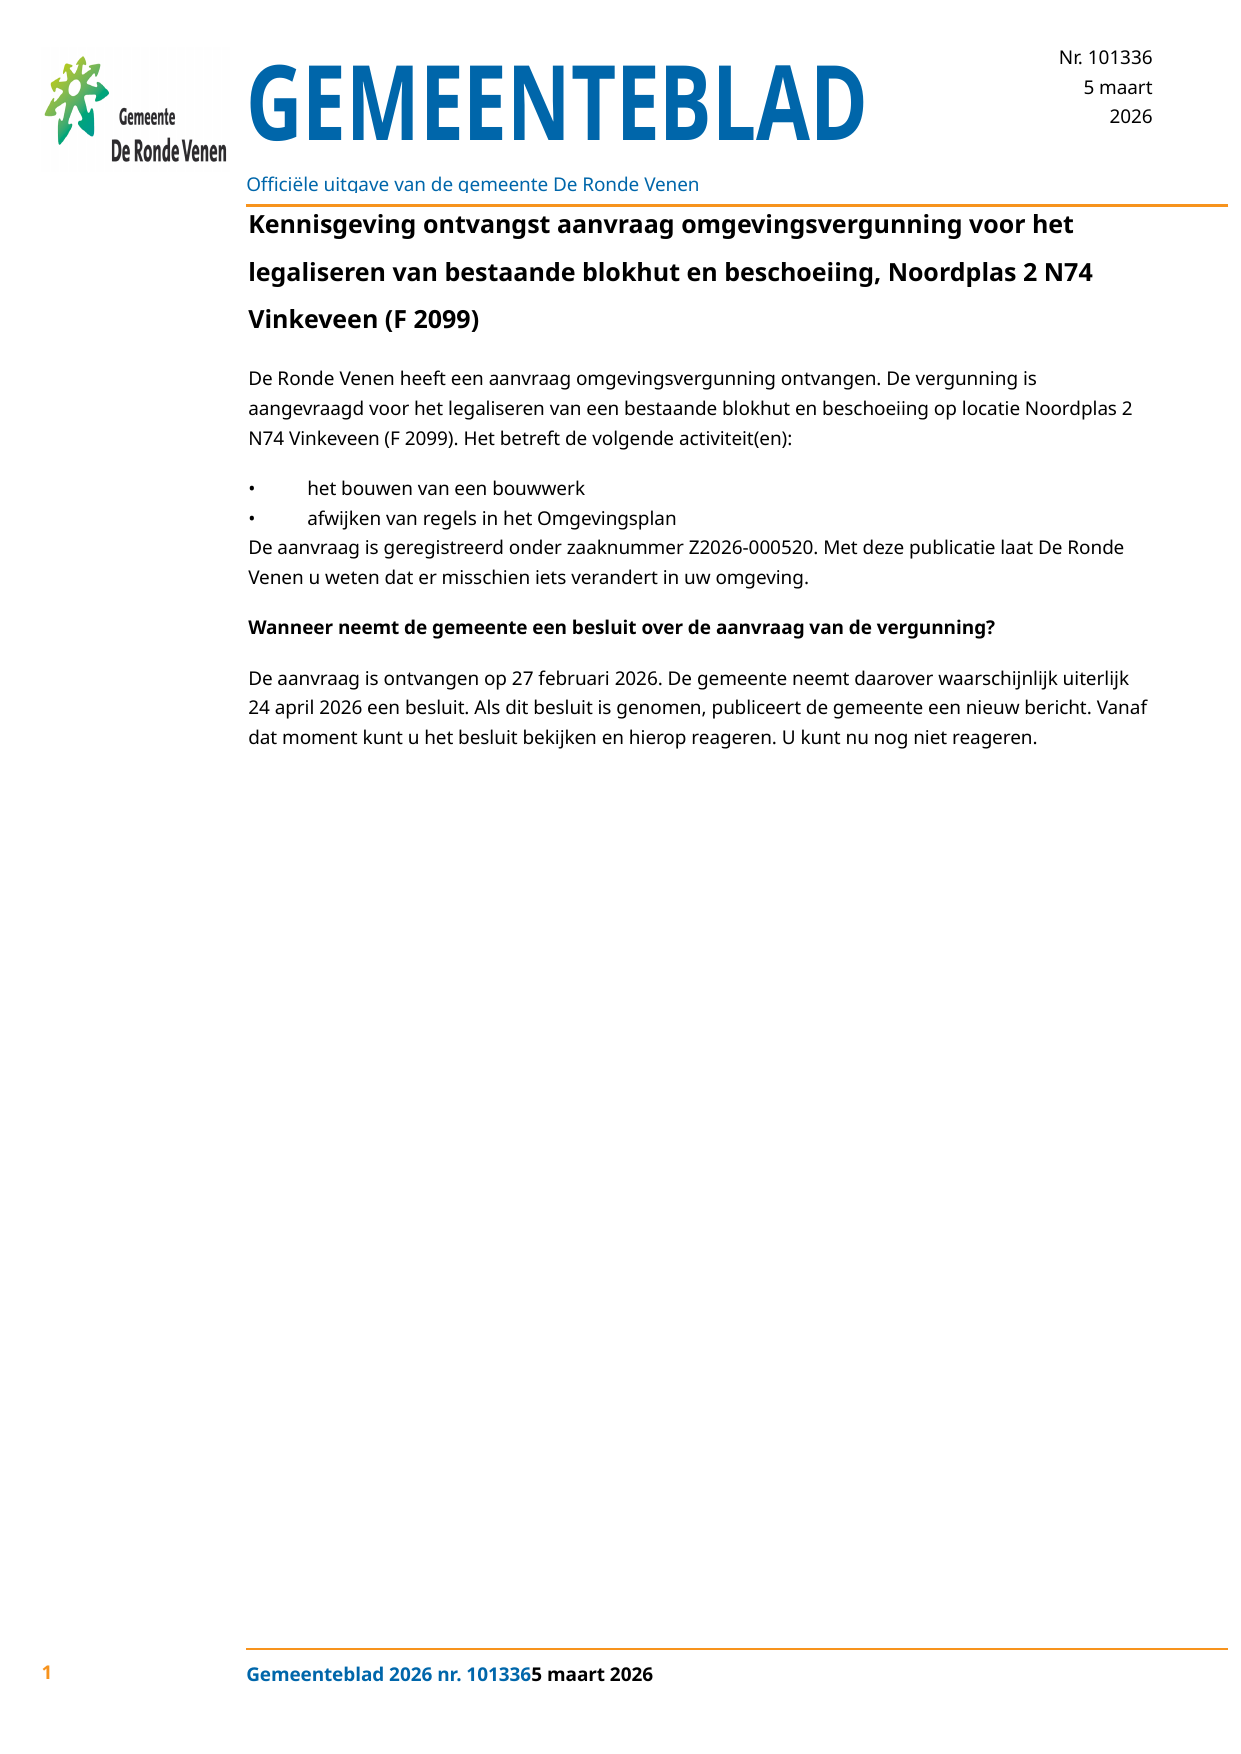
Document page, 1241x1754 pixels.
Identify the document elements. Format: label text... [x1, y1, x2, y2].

text De Ronde Venen heeft een aanvraag omgevingsvergunning ontvangen. De vergunning is aangevraagd voor het legaliseren van een bestaande blokhut en beschoeiing op locatie Noordplas 2 N74 Vinkeveen (F 2099). Het betreft de volgende activiteit(en): [248, 366, 1152, 450]
picture [41, 47, 231, 172]
text De aanvraag is geregistreerd onder zaaknummer Z2026-000520. Met deze publicatie laat De Ronde Venen u weten dat er misschien iets verandert in uw omgeving. [248, 534, 1152, 589]
list afwijken van regels in het Omgevingsplan [248, 505, 1152, 530]
text De aanvraag is ontvangen op 27 februari 2026. De gemeente neemt daarover waarschijnlijk uiterlijk 24 april 2026 een besluit. Als dit besluit is genomen, publiceert de gemeente een nieuw bericht. Vanaf dat moment kunt u het besluit bekijken en hierop reageren. U kunt nu nog niet reageren. [248, 665, 1152, 749]
text Kennisgeving ontvangst aanvraag omgevingsvergunning voor het legaliseren van bestaande blokhut en beschoeiing, Noordplas 2 N74 Vinkeveen (F 2099) [248, 207, 1152, 336]
text Wanneer neemt de gemeente een besluit over de aanvraag van de vergunning? [248, 614, 1152, 640]
list het bouwen van een bouwwerk [248, 475, 1152, 501]
